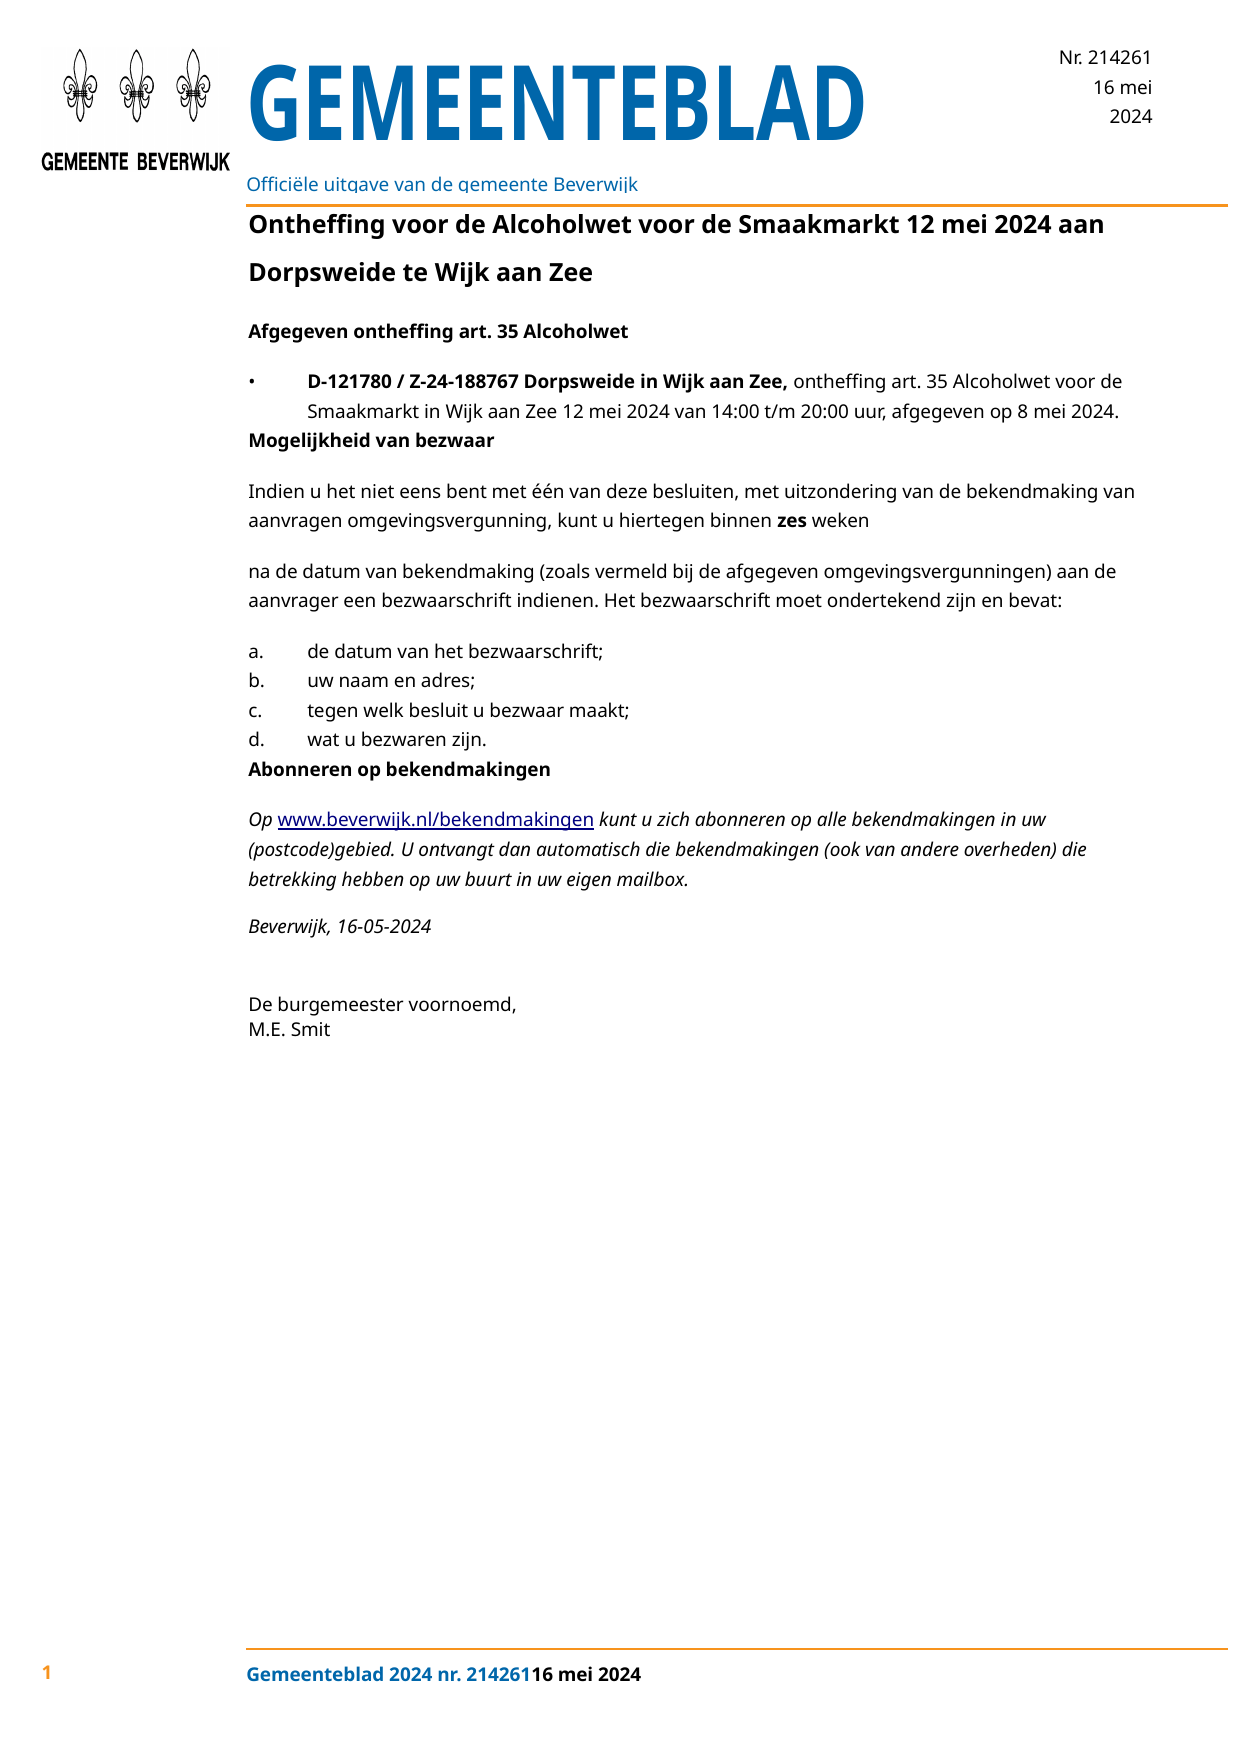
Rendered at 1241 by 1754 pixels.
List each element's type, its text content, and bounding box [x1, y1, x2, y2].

text Mogelijkheid van bezwaar [248, 427, 1152, 453]
text Beverwijk, 16-05-2024 [248, 914, 1152, 939]
text M.E. Smit [248, 1017, 1152, 1042]
text Abonneren op bekendmakingen [248, 756, 1152, 782]
text Afgegeven ontheffing art. 35 Alcoholwet [248, 318, 1152, 344]
picture [41, 47, 231, 172]
list uw naam en adres; [248, 667, 1152, 693]
text Indien u het niet eens bent met één van deze besluiten, met uitzondering van de bekendmaking van aanvragen omgevingsvergunning, kunt u hiertegen binnen zes weken [248, 478, 1152, 533]
list wat u bezwaren zijn. [248, 727, 1152, 752]
list de datum van het bezwaarschrift; [248, 638, 1152, 664]
text na de datum van bekendmaking (zoals vermeld bij de afgegeven omgevingsvergunningen) aan de aanvrager een bezwaarschrift indienen. Het bezwaarschrift moet ondertekend zijn en bevat: [248, 558, 1152, 613]
list tegen welk besluit u bezwaar maakt; [248, 697, 1152, 723]
text Op www.beverwijk.nl/bekendmakingen kunt u zich abonneren op alle bekendmakingen in uw (postcode)gebied. U ontvangt dan automatisch die bekendmakingen (ook van andere overheden) die betrekking hebben op uw buurt in uw eigen mailbox. [248, 807, 1152, 892]
text De burgemeester voornoemd, [248, 991, 1152, 1017]
text Ontheffing voor de Alcoholwet voor de Smaakmarkt 12 mei 2024 aan Dorpsweide te Wijk aan Zee [248, 207, 1152, 288]
list D-121780 / Z-24-188767 Dorpsweide in Wijk aan Zee, ontheffing art. 35 Alcoholwet voor de Smaakmarkt in Wijk aan Zee 12 mei 2024 van 14:00 t/m 20:00 uur, afgegeven op 8 mei 2024. [248, 368, 1152, 424]
